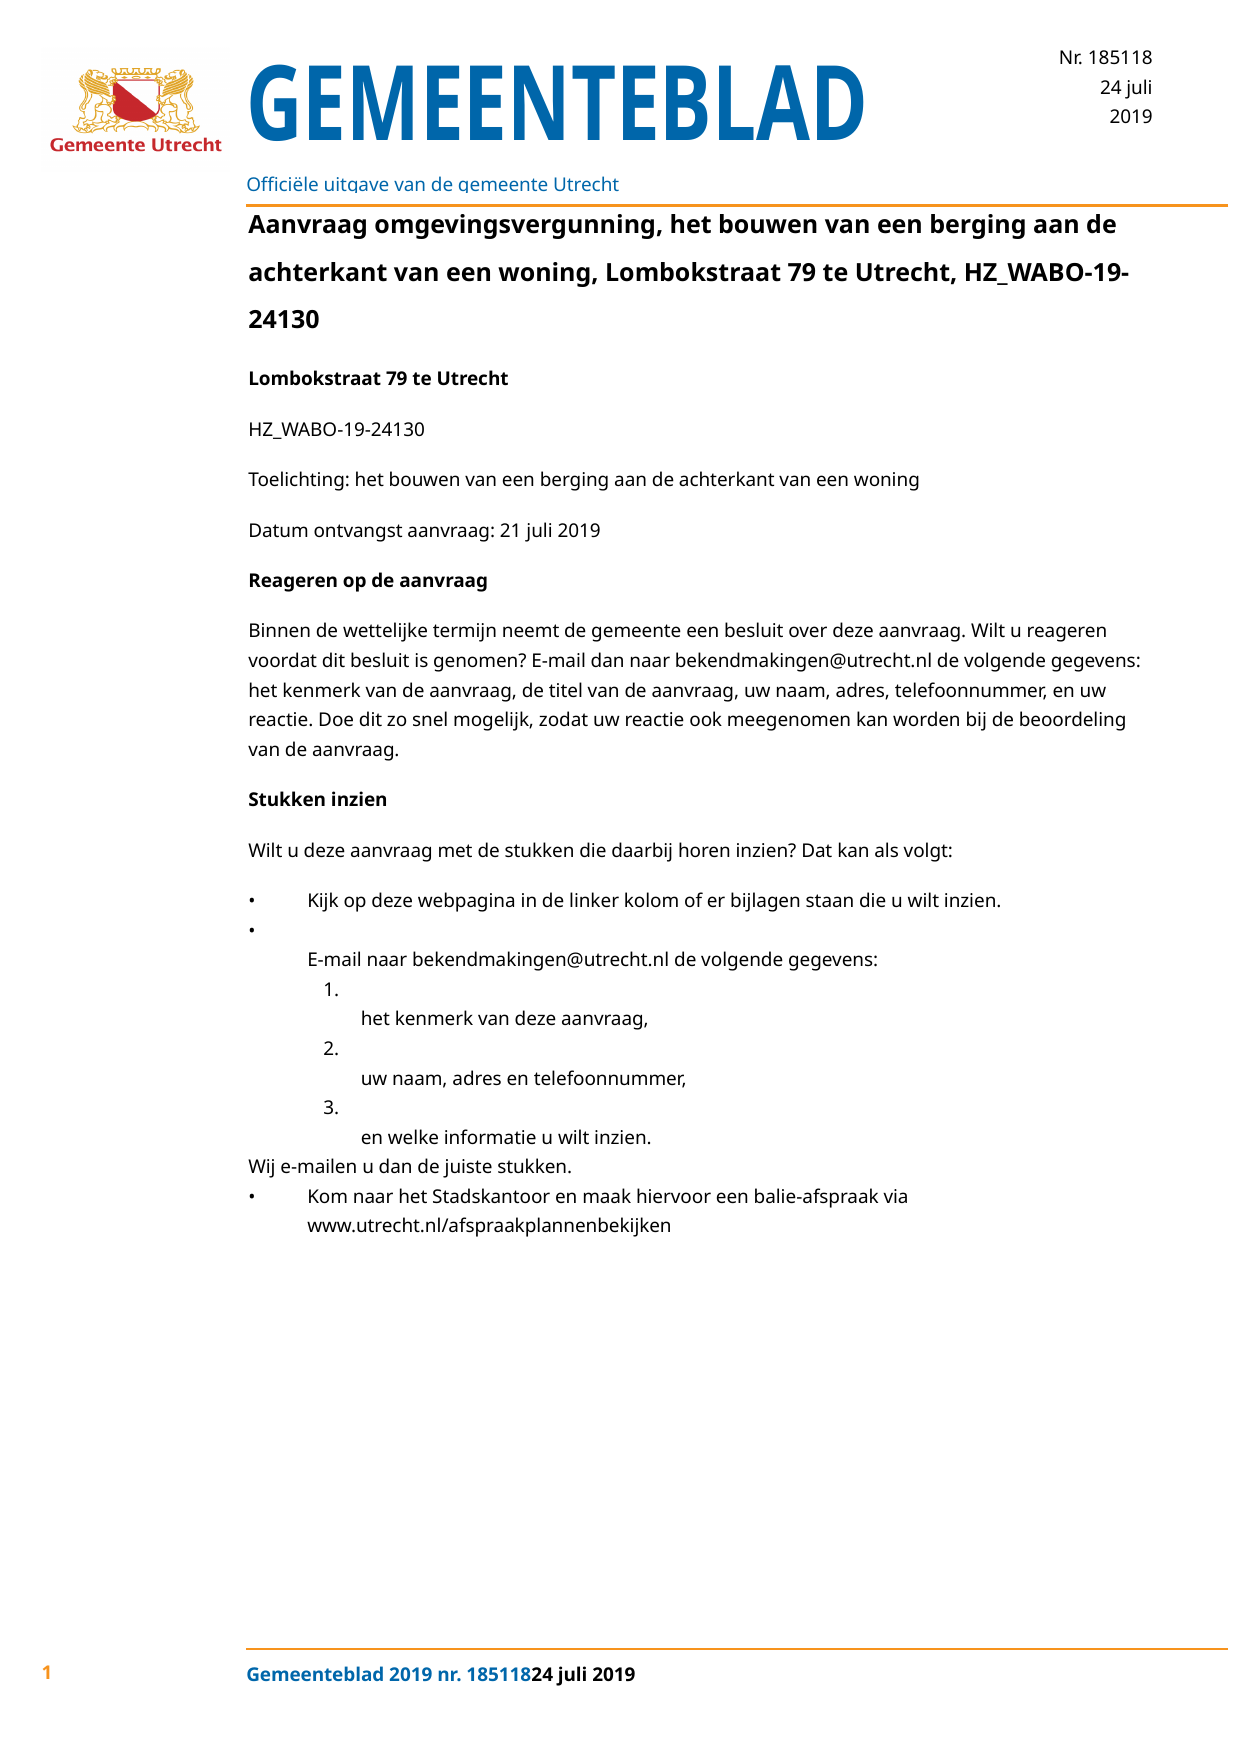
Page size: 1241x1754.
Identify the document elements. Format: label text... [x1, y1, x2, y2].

text Datum ontvangst aanvraag: 21 juli 2019 [248, 517, 1152, 542]
text Stukken inzien [248, 786, 1152, 812]
picture [41, 47, 231, 172]
text HZ_WABO-19-24130 [248, 416, 1152, 442]
list E-mail naar bekendmakingen@utrecht.nl de volgende gegevens: [248, 946, 1152, 972]
text Aanvraag omgevingsvergunning, het bouwen van een berging aan de achterkant van een woning, Lombokstraat 79 te Utrecht, HZ_WABO-19-24130 [248, 207, 1152, 336]
text Lombokstraat 79 te Utrecht [248, 366, 1152, 391]
list uw naam, adres en telefoonnummer, [323, 1065, 1152, 1090]
list en welke informatie u wilt inzien. [323, 1124, 1152, 1149]
text Wij e-mailen u dan de juiste stukken. [248, 1153, 1152, 1179]
text Wilt u deze aanvraag met de stukken die daarbij horen inzien? Dat kan als volgt: [248, 837, 1152, 862]
list Kijk op deze webpagina in de linker kolom of er bijlagen staan die u wilt inzien. [248, 887, 1152, 913]
text Toelichting: het bouwen van een berging aan de achterkant van een woning [248, 466, 1152, 492]
text Reageren op de aanvraag [248, 567, 1152, 593]
list het kenmerk van deze aanvraag, [323, 1006, 1152, 1031]
list Kom naar het Stadskantoor en maak hiervoor een balie-afspraak via www.utrecht.nl/afspraakplannenbekijken [248, 1183, 1152, 1238]
text Binnen de wettelijke termijn neemt de gemeente een besluit over deze aanvraag. Wilt u reageren voordat dit besluit is genomen? E-mail dan naar bekendmakingen@utrecht.nl de volgende gegevens: het kenmerk van de aanvraag, de titel van de aanvraag, uw naam, adres, telefoonnummer, en uw reactie. Doe dit zo snel mogelijk, zodat uw reactie ook meegenomen kan worden bij de beoordeling van de aanvraag. [248, 618, 1152, 762]
